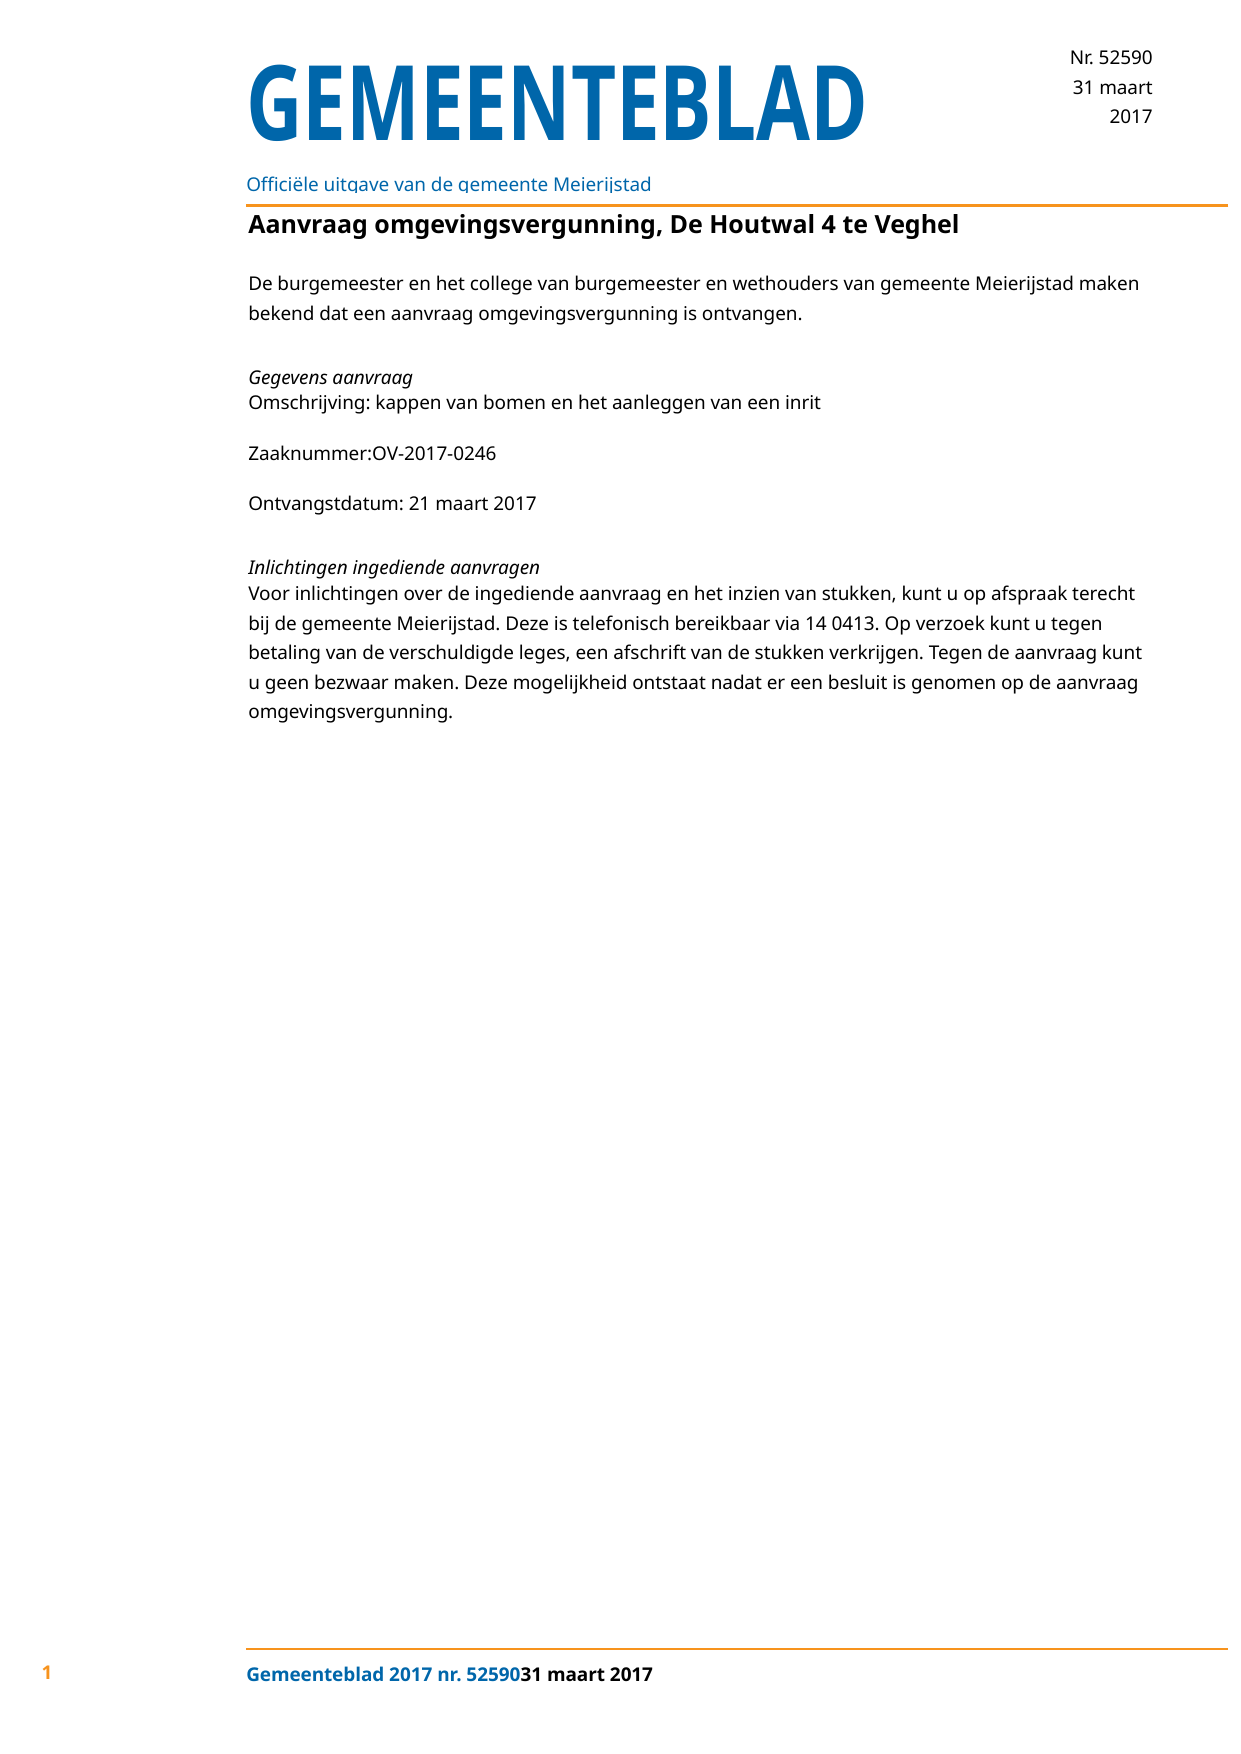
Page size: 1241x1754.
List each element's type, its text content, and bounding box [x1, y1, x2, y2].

text Zaaknummer:OV-2017-0246 [248, 440, 1152, 466]
text Ontvangstdatum: 21 maart 2017 [248, 490, 1152, 516]
text Gegevens aanvraag [248, 364, 1152, 389]
picture [41, 47, 231, 172]
text Voor inlichtingen over de ingediende aanvraag en het inzien van stukken, kunt u op afspraak terecht bij de gemeente Meierijstad. Deze is telefonisch bereikbaar via 14 0413. Op verzoek kunt u tegen betaling van de verschuldigde leges, een afschrift van de stukken verkrijgen. Tegen de aanvraag kunt u geen bezwaar maken. Deze mogelijkheid ontstaat nadat er een besluit is genomen op de aanvraag omgevingsvergunning. [248, 580, 1152, 724]
text Aanvraag omgevingsvergunning, De Houtwal 4 te Veghel [248, 207, 1152, 241]
text De burgemeester en het college van burgemeester en wethouders van gemeente Meierijstad maken bekend dat een aanvraag omgevingsvergunning is ontvangen. [248, 270, 1152, 326]
text Inlichtingen ingediende aanvragen [248, 554, 1152, 580]
text Omschrijving: kappen van bomen en het aanleggen van een inrit [248, 389, 1152, 415]
